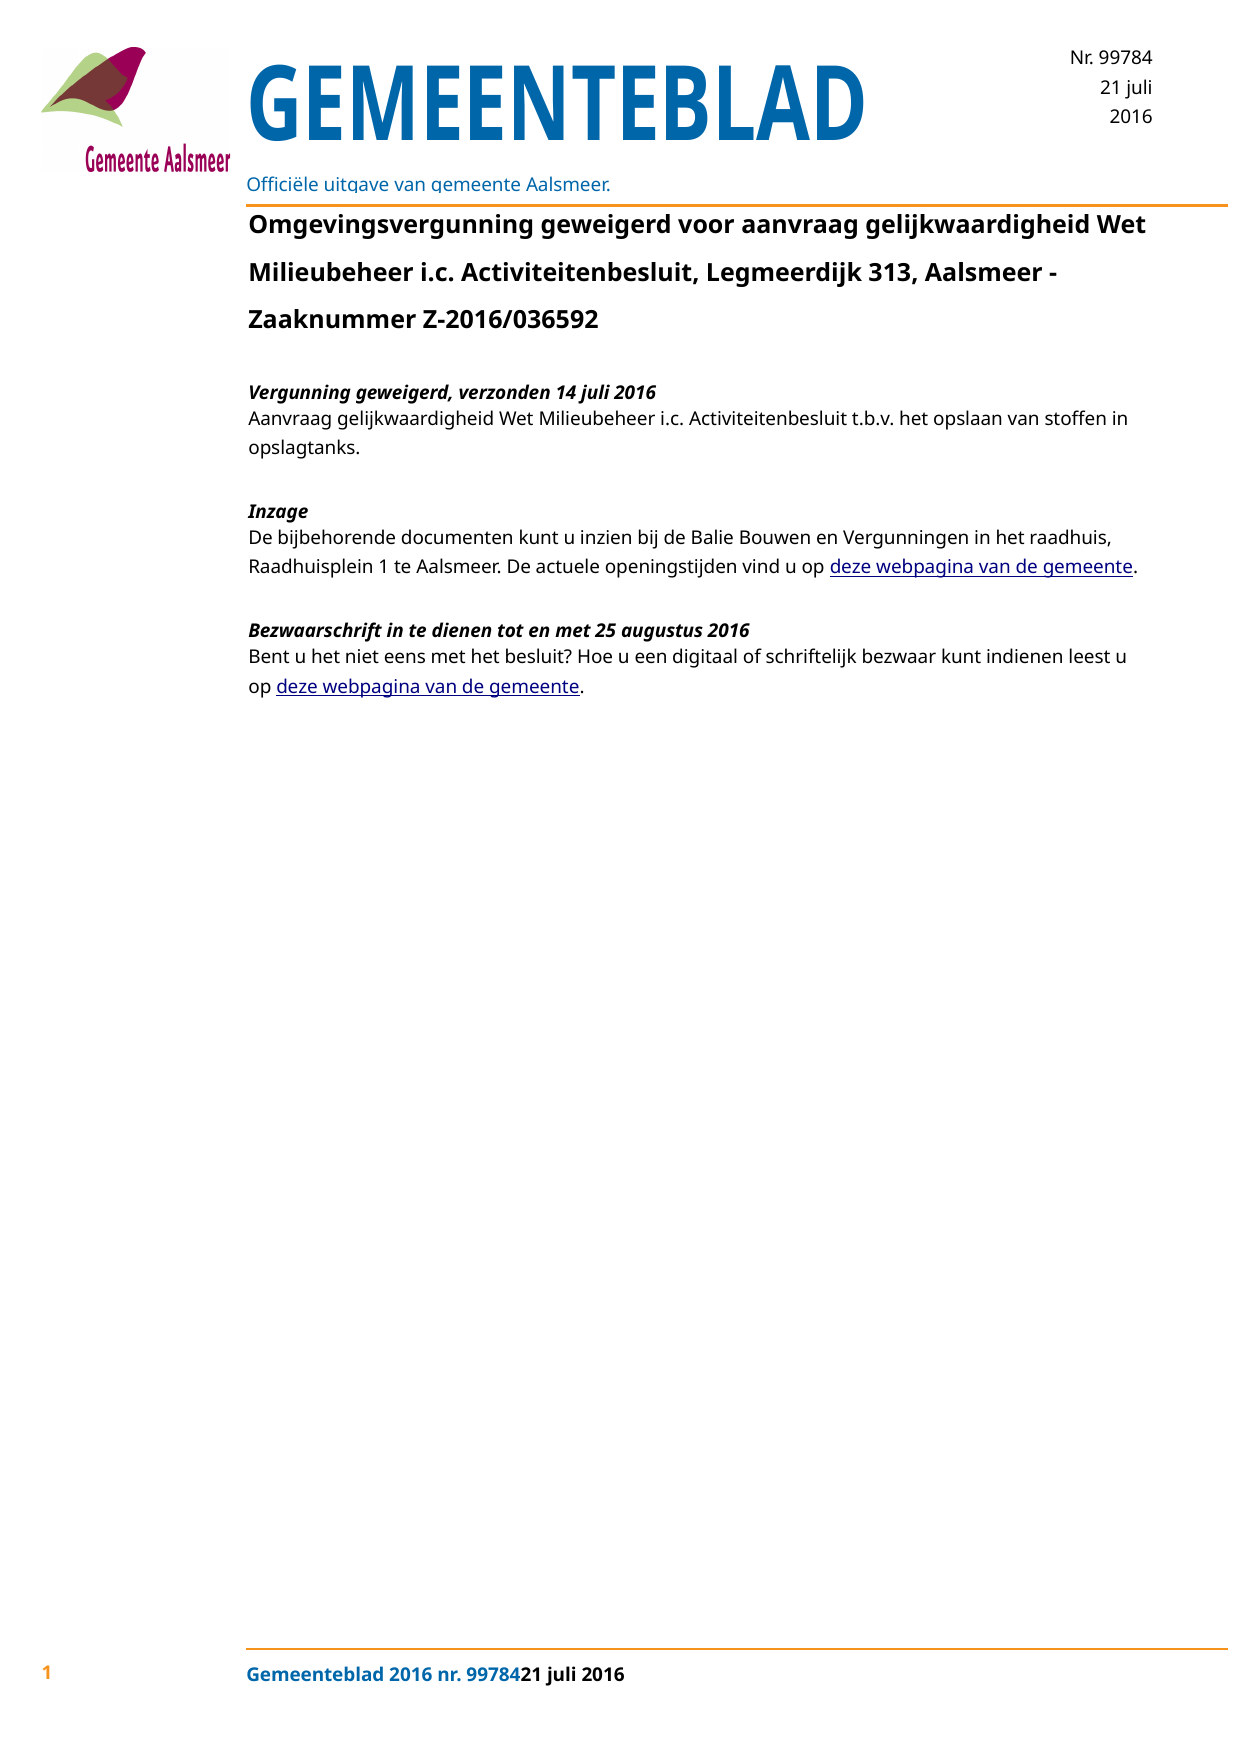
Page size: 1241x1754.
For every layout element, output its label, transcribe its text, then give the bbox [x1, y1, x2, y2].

text Omgevingsvergunning geweigerd voor aanvraag gelijkwaardigheid Wet Milieubeheer i.c. Activiteitenbesluit, Legmeerdijk 313, Aalsmeer - Zaaknummer Z-2016/036592 [248, 207, 1152, 336]
text Bent u het niet eens met het besluit? Hoe u een digitaal of schriftelijk bezwaar kunt indienen leest u op deze webpagina van de gemeente. [248, 643, 1152, 699]
text Inzage [248, 498, 1152, 524]
text Vergunning geweigerd, verzonden 14 juli 2016 [248, 379, 1152, 405]
text Bezwaarschrift in te dienen tot en met 25 augustus 2016 [248, 618, 1152, 643]
picture [41, 47, 231, 172]
text Aanvraag gelijkwaardigheid Wet Milieubeheer i.c. Activiteitenbesluit t.b.v. het opslaan van stoffen in opslagtanks. [248, 405, 1152, 460]
text De bijbehorende documenten kunt u inzien bij de Balie Bouwen en Vergunningen in het raadhuis, Raadhuisplein 1 te Aalsmeer. De actuele openingstijden vind u op deze webpagina van de gemeente. [248, 524, 1152, 579]
